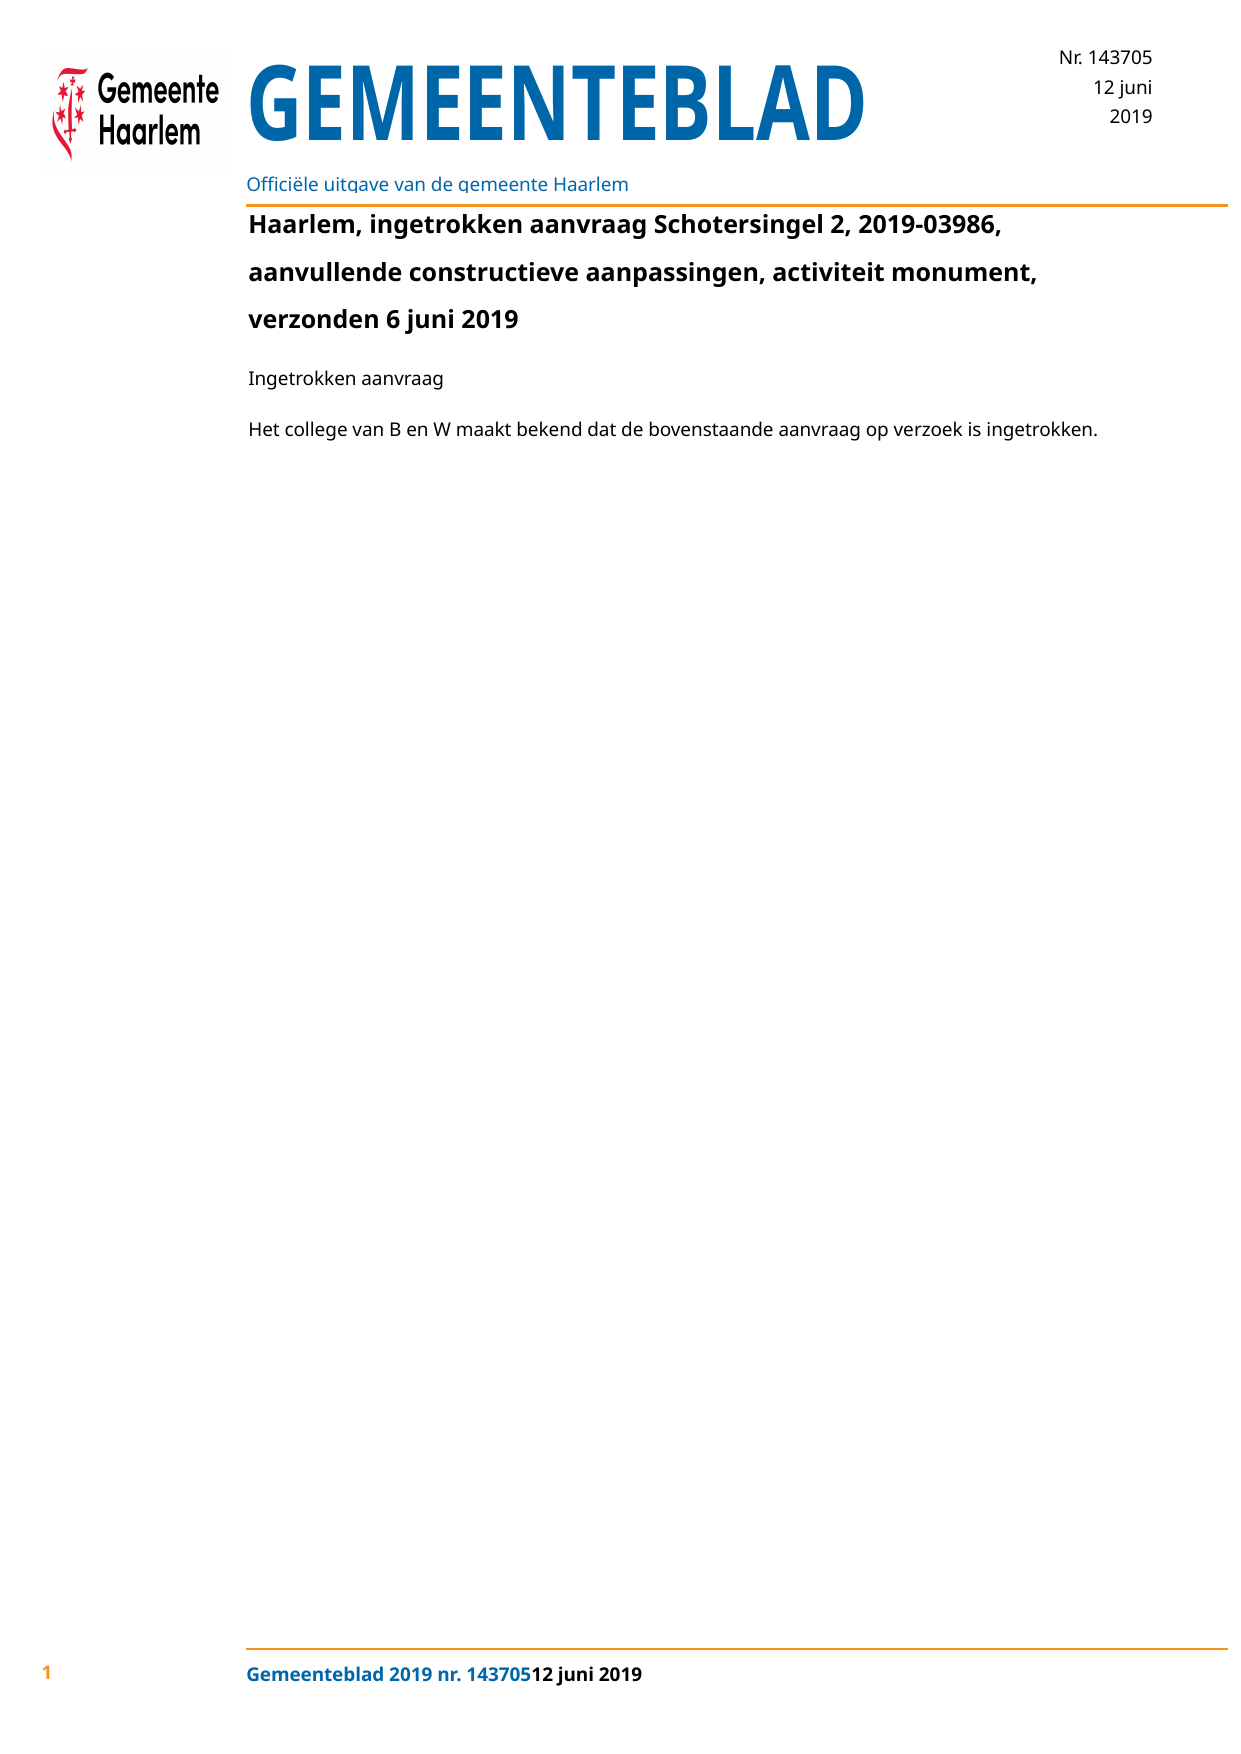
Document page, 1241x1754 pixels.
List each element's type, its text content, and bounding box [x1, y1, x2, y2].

text Ingetrokken aanvraag [248, 366, 1152, 391]
picture [41, 47, 231, 172]
text Haarlem, ingetrokken aanvraag Schotersingel 2, 2019-03986, aanvullende constructieve aanpassingen, activiteit monument, verzonden 6 juni 2019 [248, 207, 1152, 336]
text Het college van B en W maakt bekend dat de bovenstaande aanvraag op verzoek is ingetrokken. [248, 416, 1152, 442]
